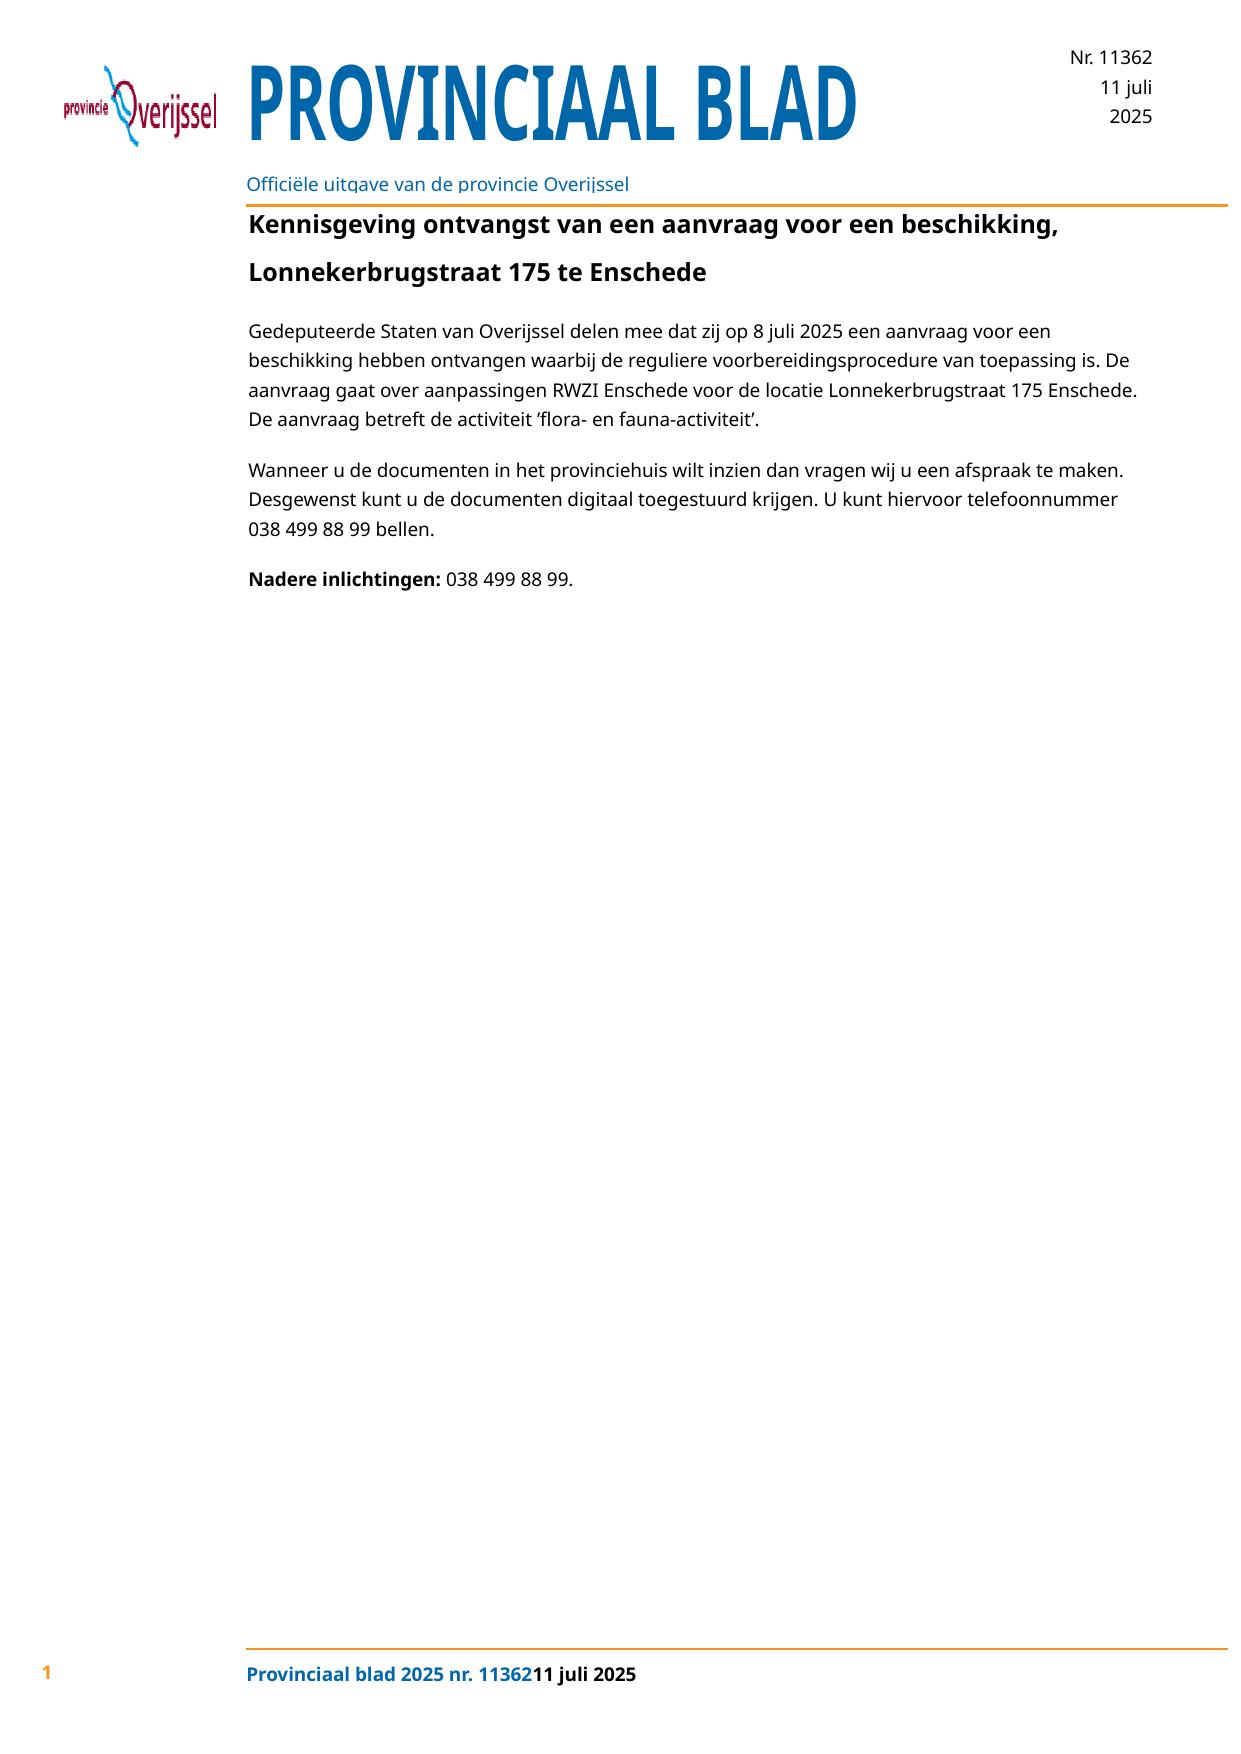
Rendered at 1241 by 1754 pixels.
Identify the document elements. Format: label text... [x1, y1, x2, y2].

text Wanneer u de documenten in het provinciehuis wilt inzien dan vragen wij u een afspraak te maken. Desgewenst kunt u de documenten digitaal toegestuurd krijgen. U kunt hiervoor telefoonnummer 038 499 88 99 bellen. [248, 457, 1152, 542]
picture [41, 47, 231, 172]
text Gedeputeerde Staten van Overijssel delen mee dat zij op 8 juli 2025 een aanvraag voor een beschikking hebben ontvangen waarbij de reguliere voorbereidingsprocedure van toepassing is. De aanvraag gaat over aanpassingen RWZI Enschede voor de locatie Lonnekerbrugstraat 175 Enschede. De aanvraag betreft de activiteit ’flora- en fauna-activiteit’. [248, 318, 1152, 432]
text Nadere inlichtingen: 038 499 88 99. [248, 567, 1152, 592]
text Kennisgeving ontvangst van een aanvraag voor een beschikking, Lonnekerbrugstraat 175 te Enschede [248, 207, 1152, 288]
